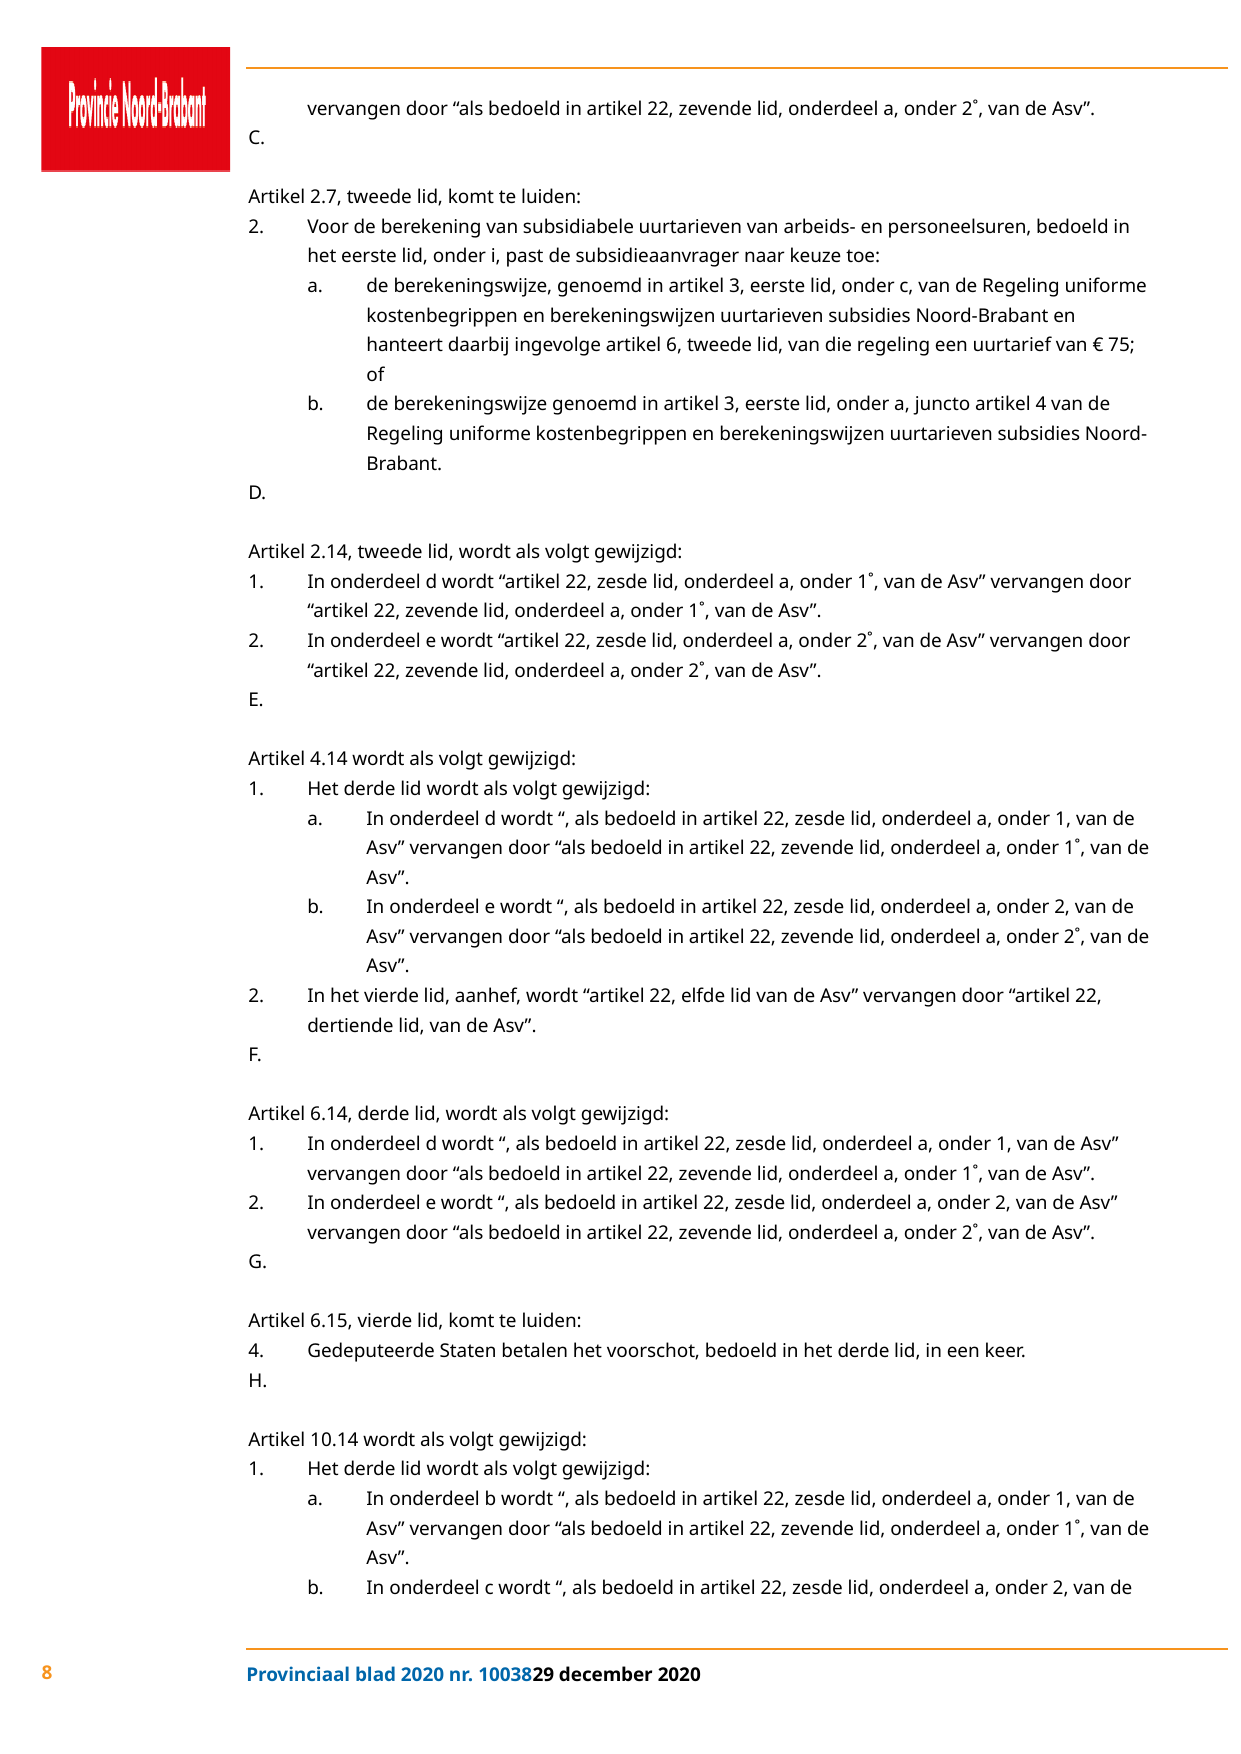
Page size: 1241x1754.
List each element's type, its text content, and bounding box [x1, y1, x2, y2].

list In onderdeel c wordt “, als bedoeld in artikel 22, zesde lid, onderdeel a, onder 2, van de [307, 1574, 1152, 1600]
list In onderdeel e wordt “, als bedoeld in artikel 22, zesde lid, onderdeel a, onder 2, van de Asv” vervangen door “als bedoeld in artikel 22, zevende lid, onderdeel a, onder 2˚, van de Asv”. [307, 893, 1152, 978]
list Voor de berekening van subsidiabele uurtarieven van arbeids- en personeelsuren, bedoeld in het eerste lid, onder i, past de subsidieaanvrager naar keuze toe: [248, 213, 1152, 268]
list In onderdeel e wordt “, als bedoeld in artikel 22, zesde lid, onderdeel a, onder 2, van de Asv” vervangen door “als bedoeld in artikel 22, zevende lid, onderdeel a, onder 2˚, van de Asv”. [248, 1189, 1152, 1245]
list In het vierde lid, aanhef, wordt “artikel 22, elfde lid van de Asv” vervangen door “artikel 22, dertiende lid, van de Asv”. [248, 982, 1152, 1038]
list Het derde lid wordt als volgt gewijzigd: [248, 1456, 1152, 1481]
text H. [248, 1367, 1152, 1393]
picture [41, 47, 231, 172]
text Artikel 6.15, vierde lid, komt te luiden: [248, 1308, 1152, 1333]
text F. [248, 1041, 1152, 1067]
list In onderdeel b wordt “, als bedoeld in artikel 22, zesde lid, onderdeel a, onder 1, van de Asv” vervangen door “als bedoeld in artikel 22, zevende lid, onderdeel a, onder 1˚, van de Asv”. [307, 1485, 1152, 1570]
text C. [248, 124, 1152, 150]
text Artikel 10.14 wordt als volgt gewijzigd: [248, 1426, 1152, 1452]
text E. [248, 686, 1152, 712]
text Artikel 2.7, tweede lid, komt te luiden: [248, 183, 1152, 209]
text Artikel 2.14, tweede lid, wordt als volgt gewijzigd: [248, 538, 1152, 564]
text G. [248, 1248, 1152, 1274]
list Het derde lid wordt als volgt gewijzigd: [248, 775, 1152, 801]
text Artikel 4.14 wordt als volgt gewijzigd: [248, 746, 1152, 771]
list vervangen door “als bedoeld in artikel 22, zevende lid, onderdeel a, onder 2˚, van de Asv”. [248, 95, 1152, 121]
list In onderdeel d wordt “, als bedoeld in artikel 22, zesde lid, onderdeel a, onder 1, van de Asv” vervangen door “als bedoeld in artikel 22, zevende lid, onderdeel a, onder 1˚, van de Asv”. [248, 1130, 1152, 1186]
text D. [248, 479, 1152, 505]
list In onderdeel e wordt “artikel 22, zesde lid, onderdeel a, onder 2˚, van de Asv” vervangen door “artikel 22, zevende lid, onderdeel a, onder 2˚, van de Asv”. [248, 627, 1152, 683]
list In onderdeel d wordt “, als bedoeld in artikel 22, zesde lid, onderdeel a, onder 1, van de Asv” vervangen door “als bedoeld in artikel 22, zevende lid, onderdeel a, onder 1˚, van de Asv”. [307, 805, 1152, 890]
list de berekeningswijze, genoemd in artikel 3, eerste lid, onder c, van de Regeling uniforme kostenbegrippen en berekeningswijzen uurtarieven subsidies Noord-Brabant en hanteert daarbij ingevolge artikel 6, tweede lid, van die regeling een uurtarief van € 75; of [307, 272, 1152, 387]
list In onderdeel d wordt “artikel 22, zesde lid, onderdeel a, onder 1˚, van de Asv” vervangen door “artikel 22, zevende lid, onderdeel a, onder 1˚, van de Asv”. [248, 568, 1152, 623]
text Artikel 6.14, derde lid, wordt als volgt gewijzigd: [248, 1101, 1152, 1126]
list Gedeputeerde Staten betalen het voorschot, bedoeld in het derde lid, in een keer. [248, 1337, 1152, 1363]
list de berekeningswijze genoemd in artikel 3, eerste lid, onder a, juncto artikel 4 van de Regeling uniforme kostenbegrippen en berekeningswijzen uurtarieven subsidies Noord-Brabant. [307, 391, 1152, 476]
